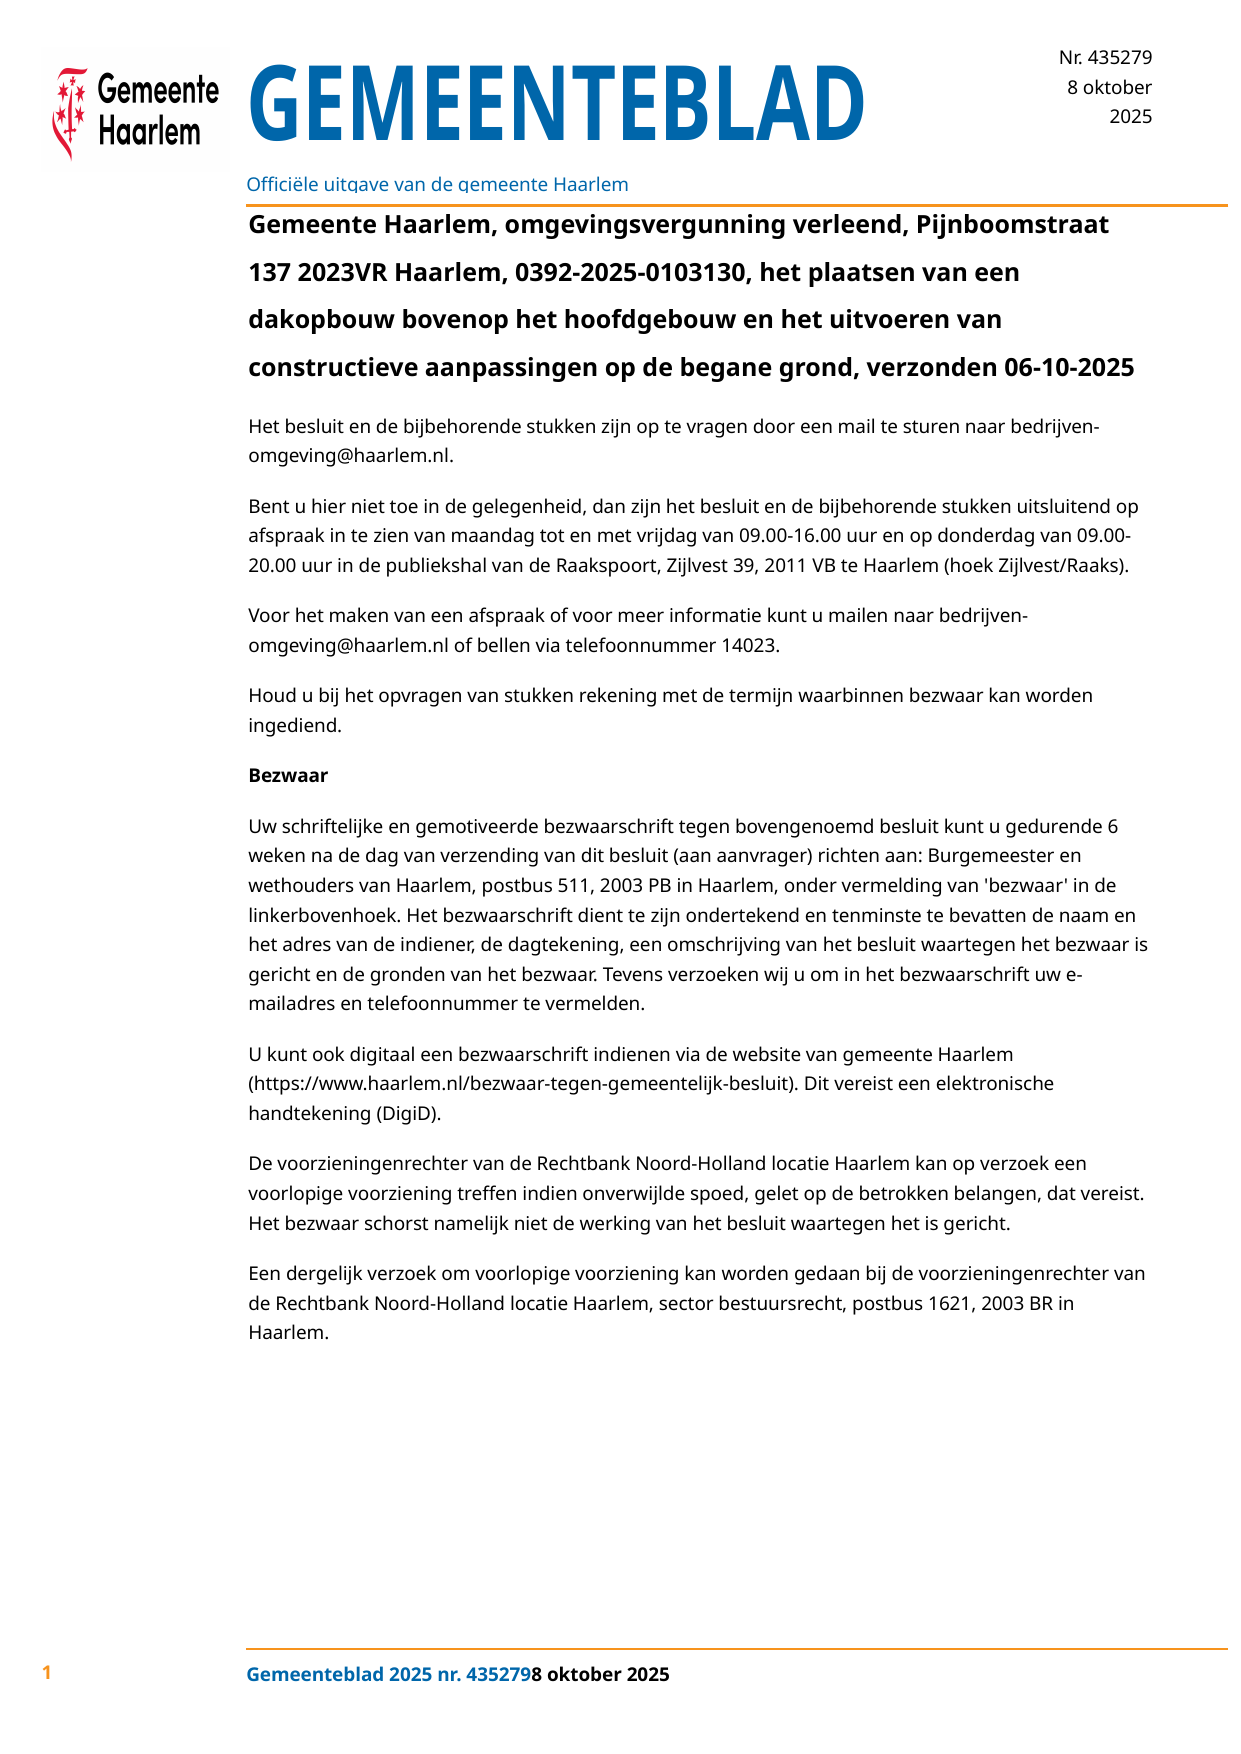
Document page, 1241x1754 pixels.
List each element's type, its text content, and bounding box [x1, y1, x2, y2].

text Voor het maken van een afspraak of voor meer informatie kunt u mailen naar bedrijven-omgeving@haarlem.nl of bellen via telefoonnummer 14023. [248, 603, 1152, 658]
text Gemeente Haarlem, omgevingsvergunning verleend, Pijnboomstraat 137 2023VR Haarlem, 0392-2025-0103130, het plaatsen van een dakopbouw bovenop het hoofdgebouw en het uitvoeren van constructieve aanpassingen op de begane grond, verzonden 06-10-2025 [248, 207, 1152, 384]
text Bezwaar [248, 763, 1152, 788]
text Het besluit en de bijbehorende stukken zijn op te vragen door een mail te sturen naar bedrijven-omgeving@haarlem.nl. [248, 413, 1152, 468]
text De voorzieningenrechter van de Rechtbank Noord-Holland locatie Haarlem kan op verzoek een voorlopige voorziening treffen indien onverwijlde spoed, gelet op de betrokken belangen, dat vereist. Het bezwaar schorst namelijk niet de werking van het besluit waartegen het is gericht. [248, 1151, 1152, 1236]
text Uw schriftelijke en gemotiveerde bezwaarschrift tegen bovengenoemd besluit kunt u gedurende 6 weken na de dag van verzending van dit besluit (aan aanvrager) richten aan: Burgemeester en wethouders van Haarlem, postbus 511, 2003 PB in Haarlem, onder vermelding van 'bezwaar' in de linkerbovenhoek. Het bezwaarschrift dient te zijn ondertekend en tenminste te bevatten de naam en het adres van de indiener, de dagtekening, een omschrijving van het besluit waartegen het bezwaar is gericht en de gronden van het bezwaar. Tevens verzoeken wij u om in het bezwaarschrift uw e-mailadres en telefoonnummer te vermelden. [248, 813, 1152, 1016]
text Houd u bij het opvragen van stukken rekening met de termijn waarbinnen bezwaar kan worden ingediend. [248, 683, 1152, 738]
text U kunt ook digitaal een bezwaarschrift indienen via de website van gemeente Haarlem (https://www.haarlem.nl/bezwaar-tegen-gemeentelijk-besluit). Dit vereist een elektronische handtekening (DigiD). [248, 1041, 1152, 1126]
text Bent u hier niet toe in de gelegenheid, dan zijn het besluit en de bijbehorende stukken uitsluitend op afspraak in te zien van maandag tot en met vrijdag van 09.00-16.00 uur en op donderdag van 09.00-20.00 uur in de publiekshal van de Raakspoort, Zijlvest 39, 2011 VB te Haarlem (hoek Zijlvest/Raaks). [248, 493, 1152, 578]
text Een dergelijk verzoek om voorlopige voorziening kan worden gedaan bij de voorzieningenrechter van de Rechtbank Noord-Holland locatie Haarlem, sector bestuursrecht, postbus 1621, 2003 BR in Haarlem. [248, 1260, 1152, 1345]
picture [41, 47, 231, 172]
